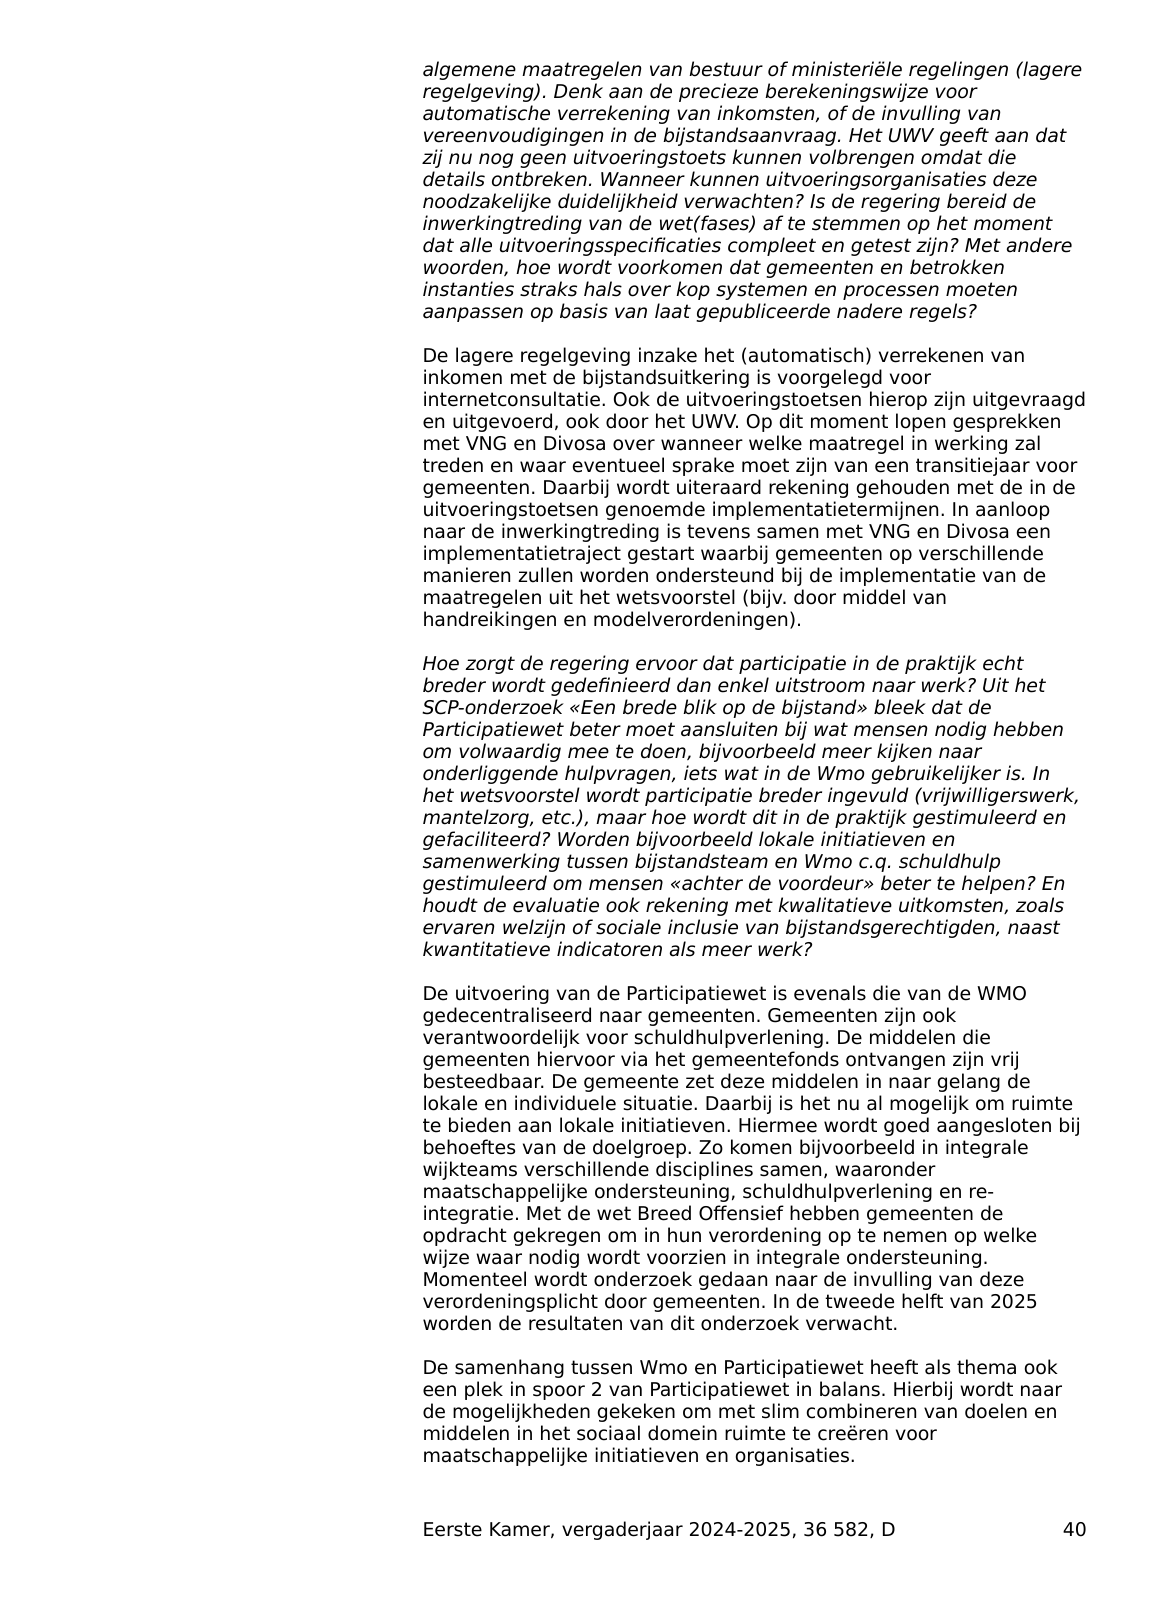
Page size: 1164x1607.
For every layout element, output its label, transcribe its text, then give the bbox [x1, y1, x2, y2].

text De samenhang tussen Wmo en Participatiewet heeft als thema ook een plek in spoor 2 van Participatiewet in balans. Hierbij wordt naar de mogelijkheden gekeken om met slim combineren van doelen en middelen in het sociaal domein ruimte te creëren voor maatschappelijke initiatieven en organisaties. [422, 1357, 1087, 1467]
text De lagere regelgeving inzake het (automatisch) verrekenen van inkomen met de bijstandsuitkering is voorgelegd voor internetconsultatie. Ook de uitvoeringstoetsen hierop zijn uitgevraagd en uitgevoerd, ook door het UWV. Op dit moment lopen gesprekken met VNG en Divosa over wanneer welke maatregel in werking zal treden en waar eventueel sprake moet zijn van een transitiejaar voor gemeenten. Daarbij wordt uiteraard rekening gehouden met de in de uitvoeringstoetsen genoemde implementatietermijnen. In aanloop naar de inwerkingtreding is tevens samen met VNG en Divosa een implementatietraject gestart waarbij gemeenten op verschillende manieren zullen worden ondersteund bij de implementatie van de maatregelen uit het wetsvoorstel (bijv. door middel van handreikingen en modelverordeningen). [422, 345, 1087, 631]
text De uitvoering van de Participatiewet is evenals die van de WMO gedecentraliseerd naar gemeenten. Gemeenten zijn ook verantwoordelijk voor schuldhulpverlening. De middelen die gemeenten hiervoor via het gemeentefonds ontvangen zijn vrij besteedbaar. De gemeente zet deze middelen in naar gelang de lokale en individuele situatie. Daarbij is het nu al mogelijk om ruimte te bieden aan lokale initiatieven. Hiermee wordt goed aangesloten bij behoeftes van de doelgroep. Zo komen bijvoorbeeld in integrale wijkteams verschillende disciplines samen, waaronder maatschappelijke ondersteuning, schuldhulpverlening en re-integratie. Met de wet Breed Offensief hebben gemeenten de opdracht gekregen om in hun verordening op te nemen op welke wijze waar nodig wordt voorzien in integrale ondersteuning. Momenteel wordt onderzoek gedaan naar de invulling van deze verordeningsplicht door gemeenten. In de tweede helft van 2025 worden de resultaten van dit onderzoek verwacht. [422, 983, 1087, 1334]
text Hoe zorgt de regering ervoor dat participatie in de praktijk echt breder wordt gedefinieerd dan enkel uitstroom naar werk? Uit het SCP-onderzoek «Een brede blik op de bijstand» bleek dat de Participatiewet beter moet aansluiten bij wat mensen nodig hebben om volwaardig mee te doen, bijvoorbeeld meer kijken naar onderliggende hulpvragen, iets wat in de Wmo gebruikelijker is. In het wetsvoorstel wordt participatie breder ingevuld (vrijwilligerswerk, mantelzorg, etc.), maar hoe wordt dit in de praktijk gestimuleerd en gefaciliteerd? Worden bijvoorbeeld lokale initiatieven en samenwerking tussen bijstandsteam en Wmo c.q. schuldhulp gestimuleerd om mensen «achter de voordeur» beter te helpen? En houdt de evaluatie ook rekening met kwalitatieve uitkomsten, zoals ervaren welzijn of sociale inclusie van bijstandsgerechtigden, naast kwantitatieve indicatoren als meer werk? [422, 653, 1087, 961]
text algemene maatregelen van bestuur of ministeriële regelingen (lagere regelgeving). Denk aan de precieze berekeningswijze voor automatische verrekening van inkomsten, of de invulling van vereenvoudigingen in de bijstandsaanvraag. Het UWV geeft aan dat zij nu nog geen uitvoeringstoets kunnen volbrengen omdat die details ontbreken. Wanneer kunnen uitvoeringsorganisaties deze noodzakelijke duidelijkheid verwachten? Is de regering bereid de inwerkingtreding van de wet(fases) af te stemmen op het moment dat alle uitvoeringsspecificaties compleet en getest zijn? Met andere woorden, hoe wordt voorkomen dat gemeenten en betrokken instanties straks hals over kop systemen en processen moeten aanpassen op basis van laat gepubliceerde nadere regels? [422, 59, 1087, 323]
